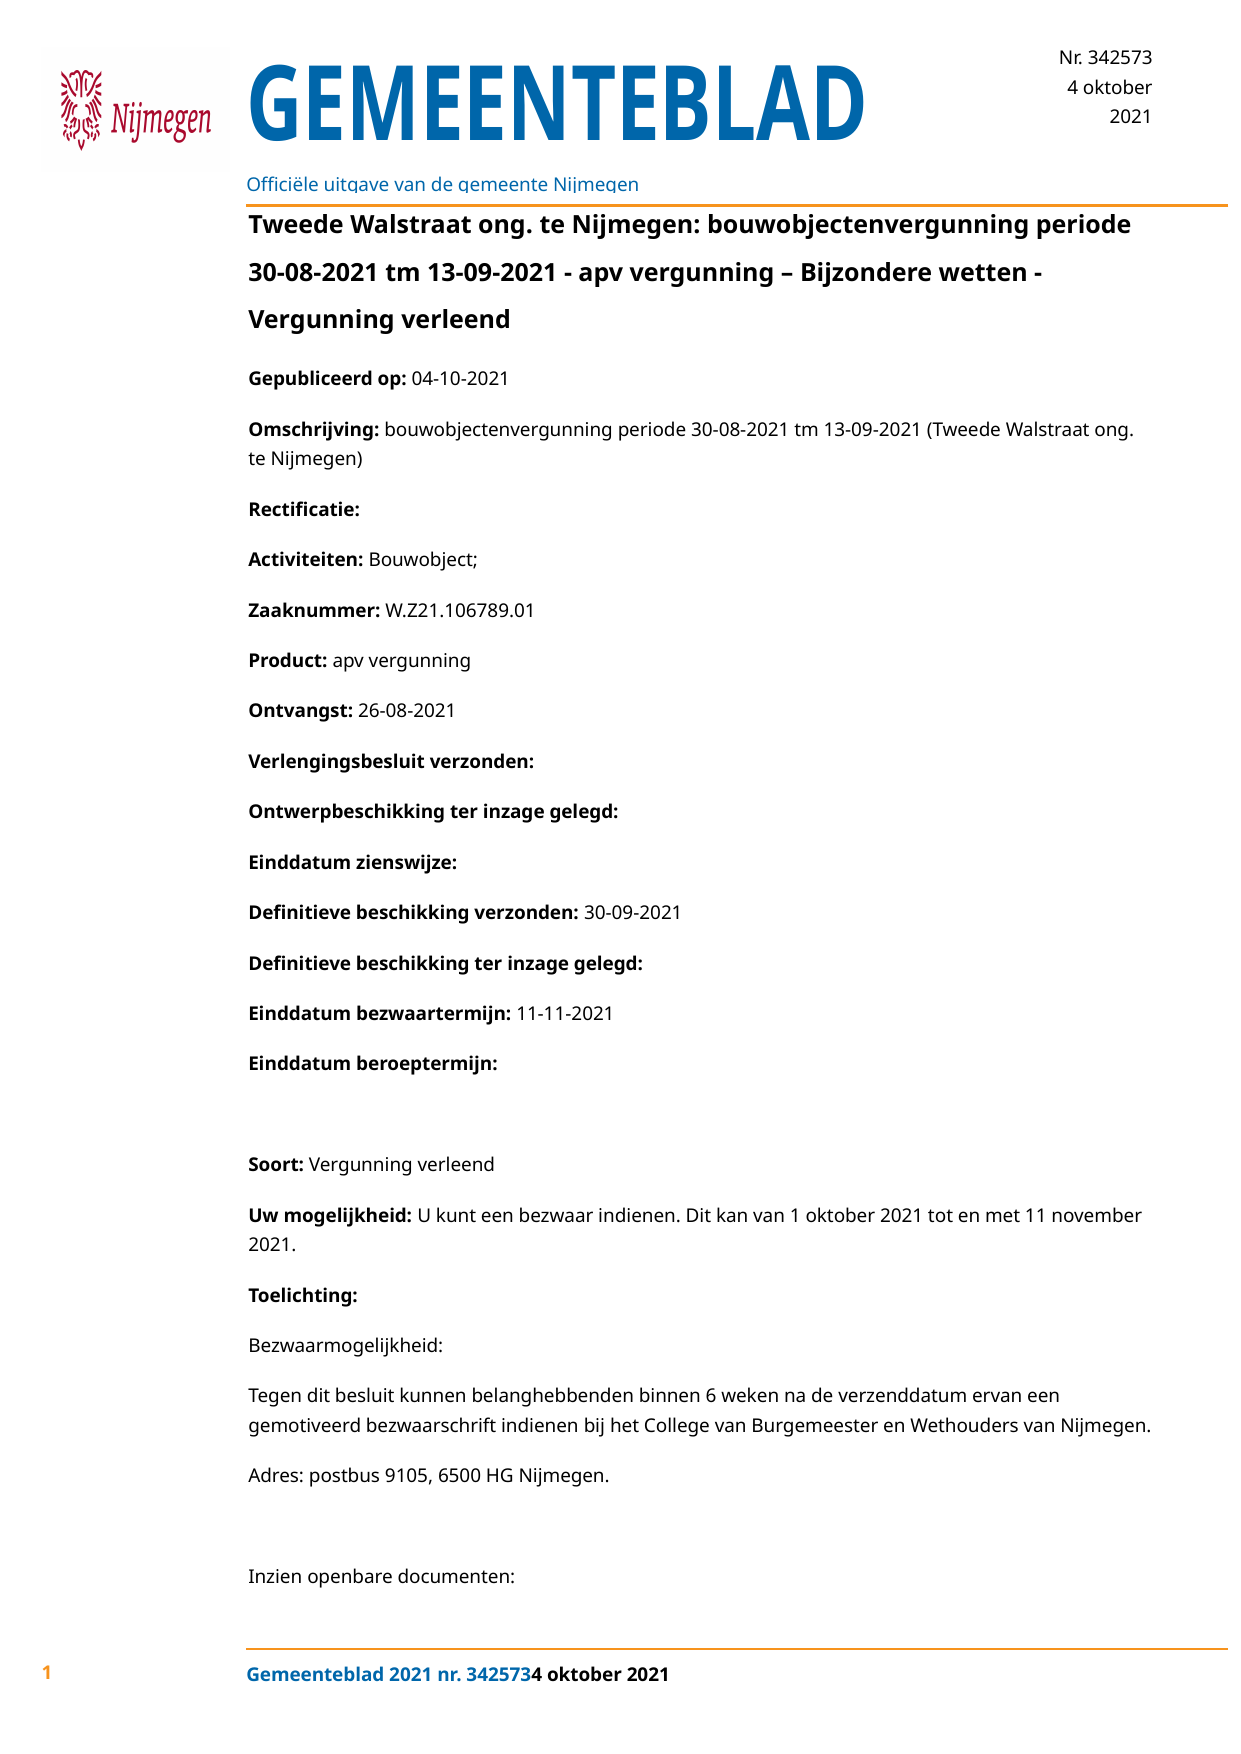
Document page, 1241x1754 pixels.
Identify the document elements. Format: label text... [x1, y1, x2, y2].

text Rectificatie: [248, 496, 1152, 522]
text Ontwerpbeschikking ter inzage gelegd: [248, 798, 1152, 824]
text Tegen dit besluit kunnen belanghebbenden binnen 6 weken na de verzenddatum ervan een gemotiveerd bezwaarschrift indienen bij het College van Burgemeester en Wethouders van Nijmegen. [248, 1383, 1152, 1438]
text Tweede Walstraat ong. te Nijmegen: bouwobjectenvergunning periode 30-08-2021 tm 13-09-2021 - apv vergunning – Bijzondere wetten - Vergunning verleend [248, 207, 1152, 336]
picture [41, 47, 231, 172]
text Adres: postbus 9105, 6500 HG Nijmegen. [248, 1463, 1152, 1488]
text Activiteiten: Bouwobject; [248, 546, 1152, 572]
text Soort: Vergunning verleend [248, 1151, 1152, 1177]
text Definitieve beschikking ter inzage gelegd: [248, 950, 1152, 975]
text Bezwaarmogelijkheid: [248, 1332, 1152, 1358]
text Verlengingsbesluit verzonden: [248, 748, 1152, 774]
text Einddatum beroeptermijn: [248, 1051, 1152, 1076]
text Uw mogelijkheid: U kunt een bezwaar indienen. Dit kan van 1 oktober 2021 tot en met 11 november 2021. [248, 1202, 1152, 1257]
text Omschrijving: bouwobjectenvergunning periode 30-08-2021 tm 13-09-2021 (Tweede Walstraat ong. te Nijmegen) [248, 416, 1152, 471]
text Toelichting: [248, 1282, 1152, 1307]
text Einddatum bezwaartermijn: 11-11-2021 [248, 1000, 1152, 1026]
text Product: apv vergunning [248, 647, 1152, 673]
text Ontvangst: 26-08-2021 [248, 698, 1152, 723]
text Gepubliceerd op: 04-10-2021 [248, 366, 1152, 391]
text Inzien openbare documenten: [248, 1563, 1152, 1589]
text Einddatum zienswijze: [248, 849, 1152, 874]
text Zaaknummer: W.Z21.106789.01 [248, 597, 1152, 622]
text Definitieve beschikking verzonden: 30-09-2021 [248, 899, 1152, 925]
